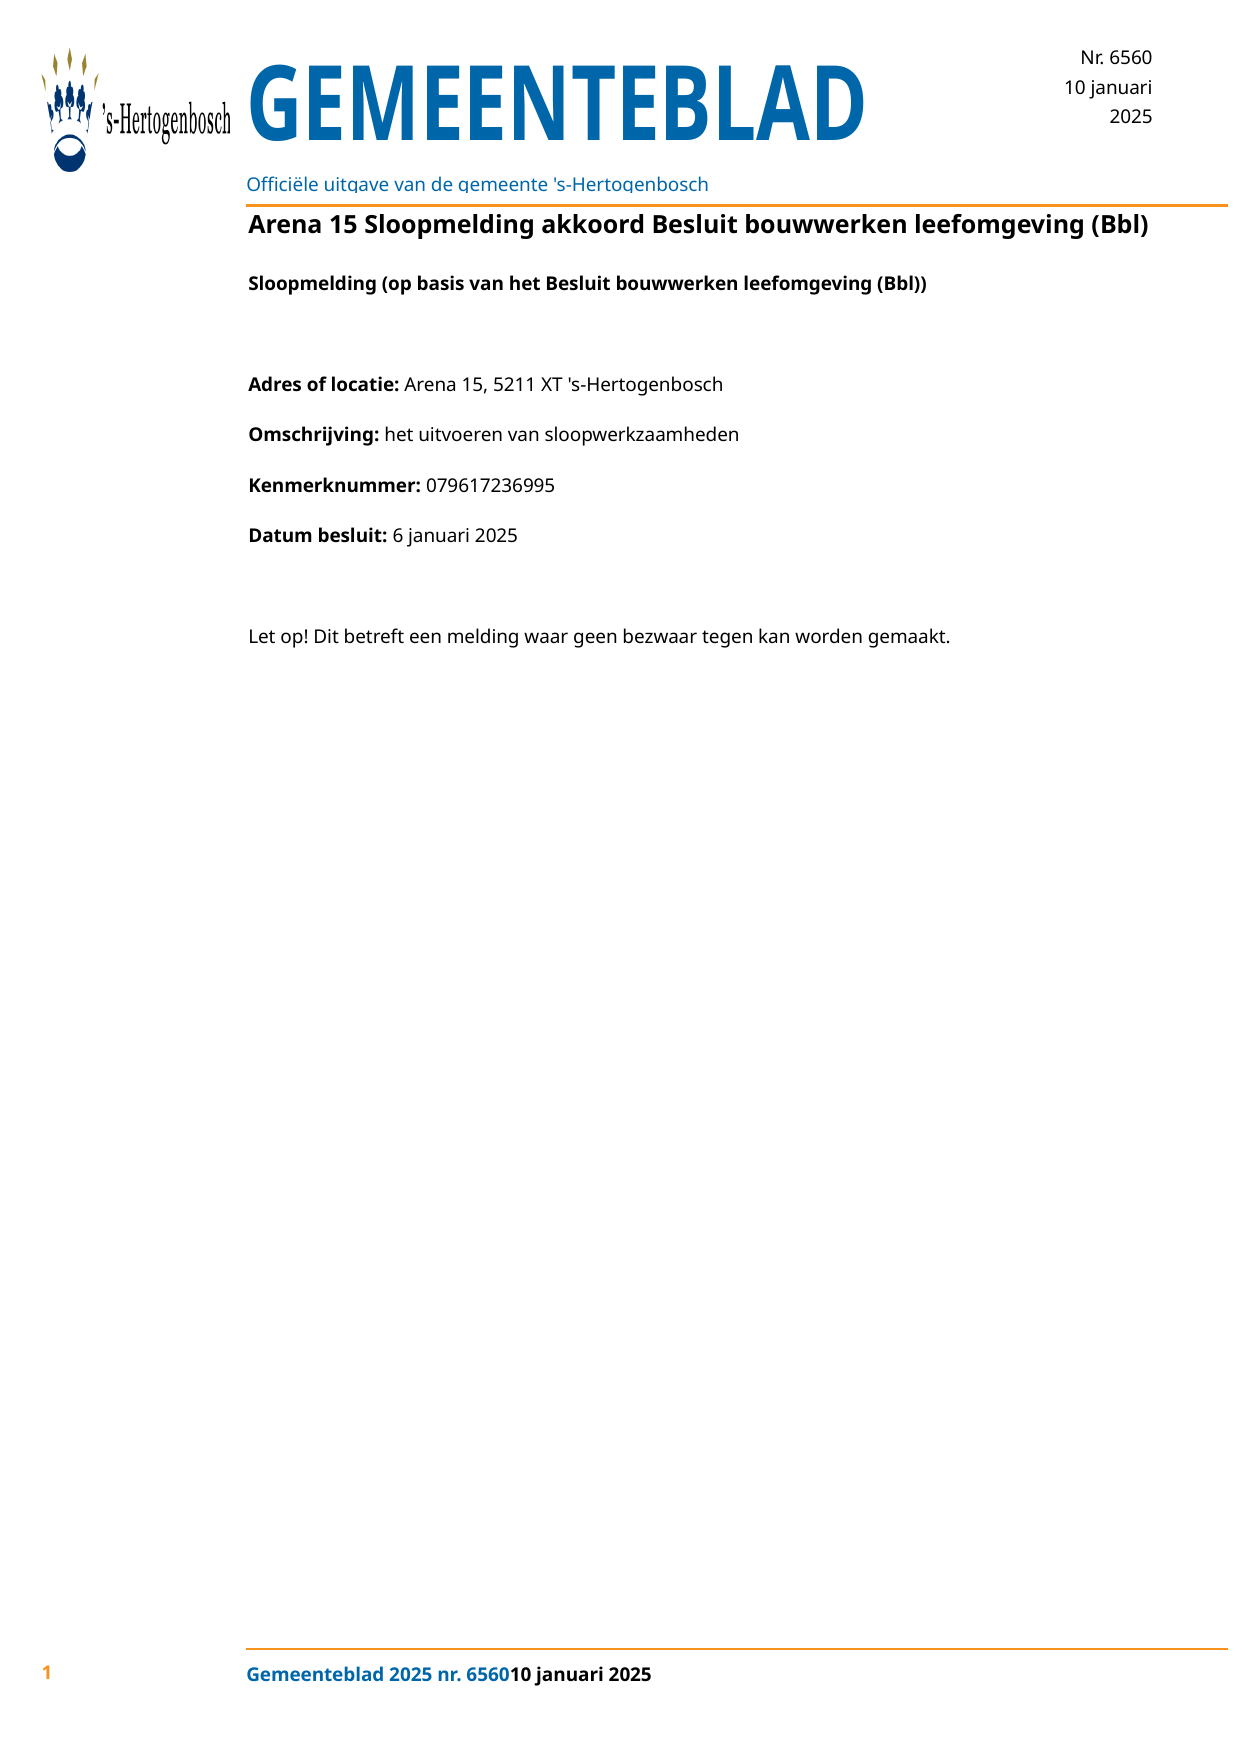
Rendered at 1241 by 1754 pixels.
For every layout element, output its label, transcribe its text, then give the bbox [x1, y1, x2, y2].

text Datum besluit: 6 januari 2025 [248, 522, 1152, 548]
text Let op! Dit betreft een melding waar geen bezwaar tegen kan worden gemaakt. [248, 623, 1152, 649]
text Kenmerknummer: 079617236995 [248, 472, 1152, 498]
text Sloopmelding (op basis van het Besluit bouwwerken leefomgeving (Bbl)) [248, 270, 1152, 296]
picture [41, 47, 231, 172]
text Arena 15 Sloopmelding akkoord Besluit bouwwerken leefomgeving (Bbl) [248, 207, 1152, 241]
text Omschrijving: het uitvoeren van sloopwerkzaamheden [248, 422, 1152, 447]
text Adres of locatie: Arena 15, 5211 XT 's-Hertogenbosch [248, 371, 1152, 397]
